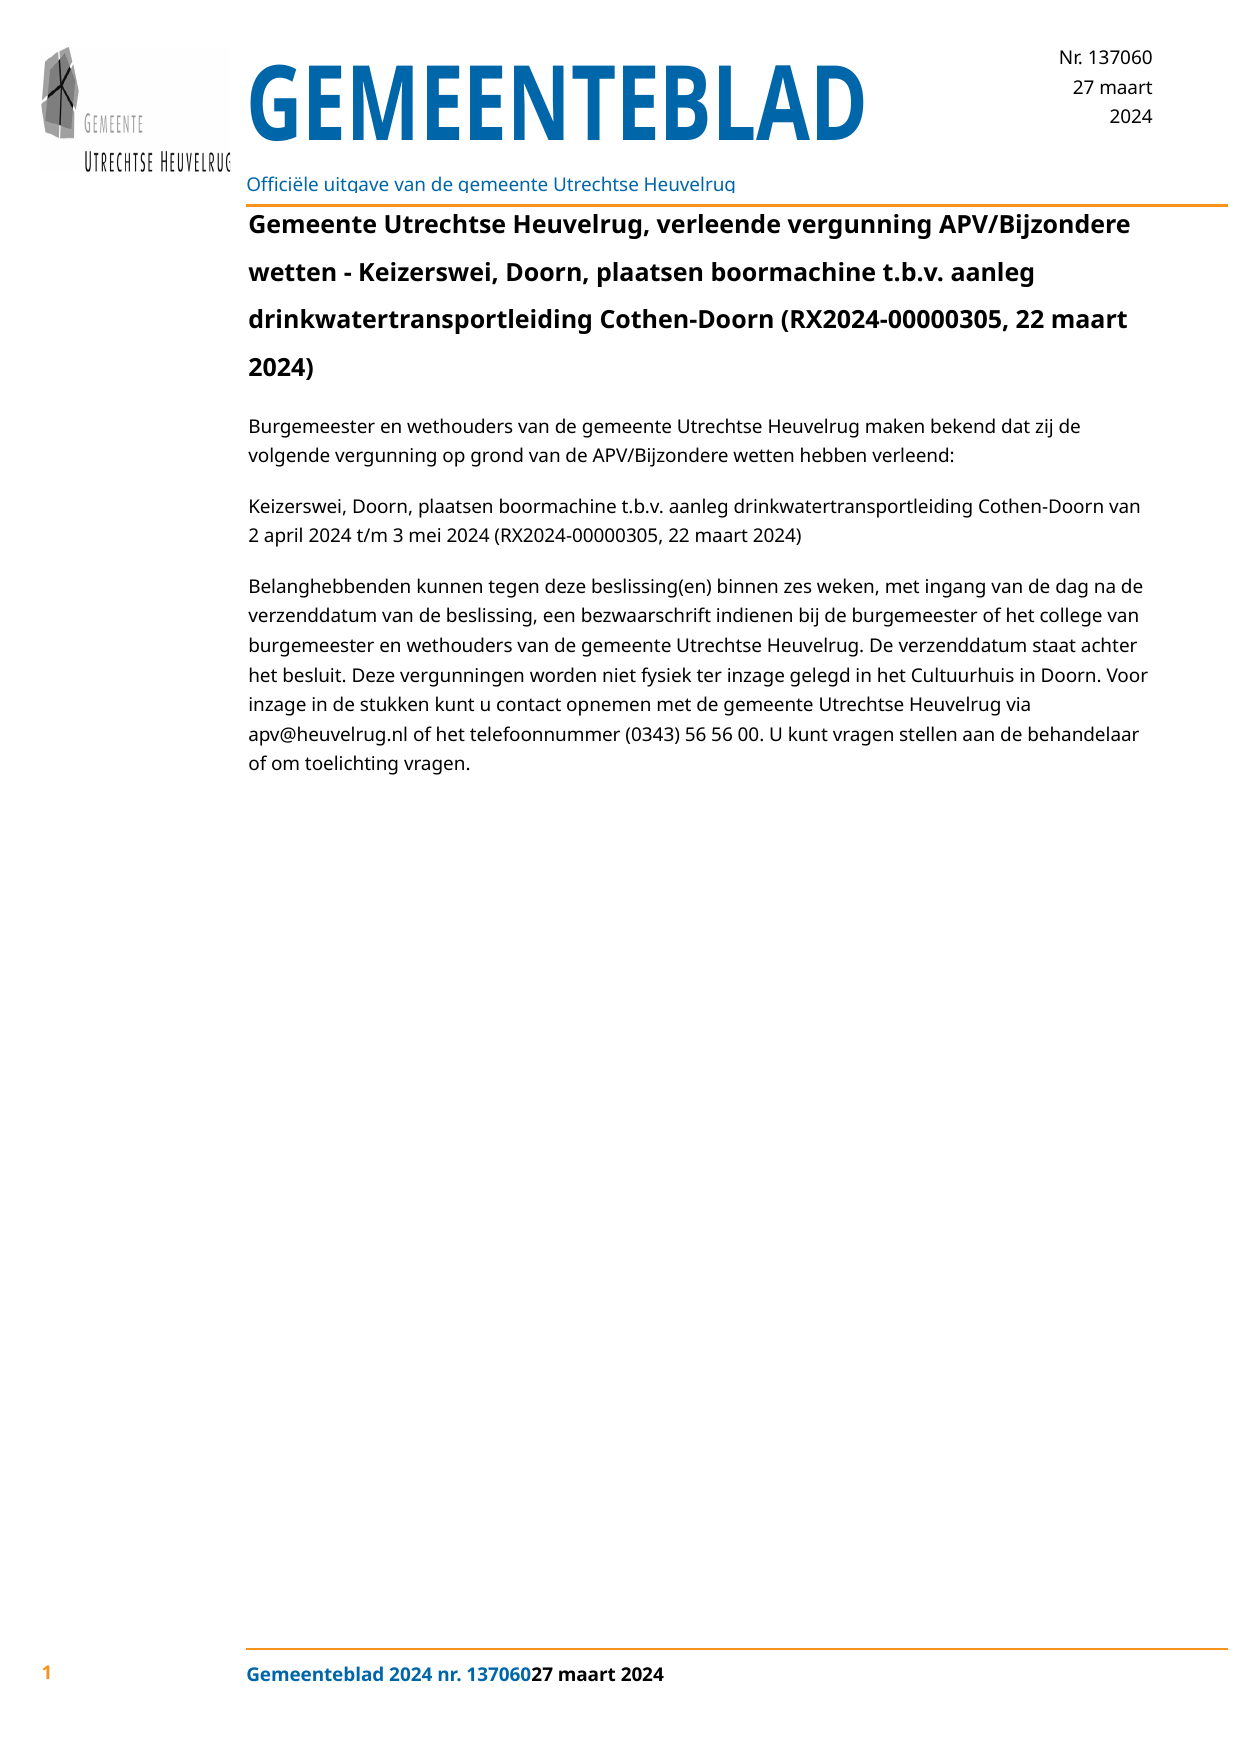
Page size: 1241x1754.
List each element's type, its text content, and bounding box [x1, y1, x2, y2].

text Burgemeester en wethouders van de gemeente Utrechtse Heuvelrug maken bekend dat zij de volgende vergunning op grond van de APV/Bijzondere wetten hebben verleend: [248, 413, 1152, 468]
text Keizerswei, Doorn, plaatsen boormachine t.b.v. aanleg drinkwatertransportleiding Cothen-Doorn van 2 april 2024 t/m 3 mei 2024 (RX2024-00000305, 22 maart 2024) [248, 493, 1152, 548]
picture [41, 47, 231, 172]
text Gemeente Utrechtse Heuvelrug, verleende vergunning APV/Bijzondere wetten - Keizerswei, Doorn, plaatsen boormachine t.b.v. aanleg drinkwatertransportleiding Cothen-Doorn (RX2024-00000305, 22 maart 2024) [248, 207, 1152, 384]
text Belanghebbenden kunnen tegen deze beslissing(en) binnen zes weken, met ingang van de dag na de verzenddatum van de beslissing, een bezwaarschrift indienen bij de burgemeester of het college van burgemeester en wethouders van de gemeente Utrechtse Heuvelrug. De verzenddatum staat achter het besluit. Deze vergunningen worden niet fysiek ter inzage gelegd in het Cultuurhuis in Doorn. Voor inzage in de stukken kunt u contact opnemen met de gemeente Utrechtse Heuvelrug via apv@heuvelrug.nl of het telefoonnummer (0343) 56 56 00. U kunt vragen stellen aan de behandelaar of om toelichting vragen. [248, 573, 1152, 776]
